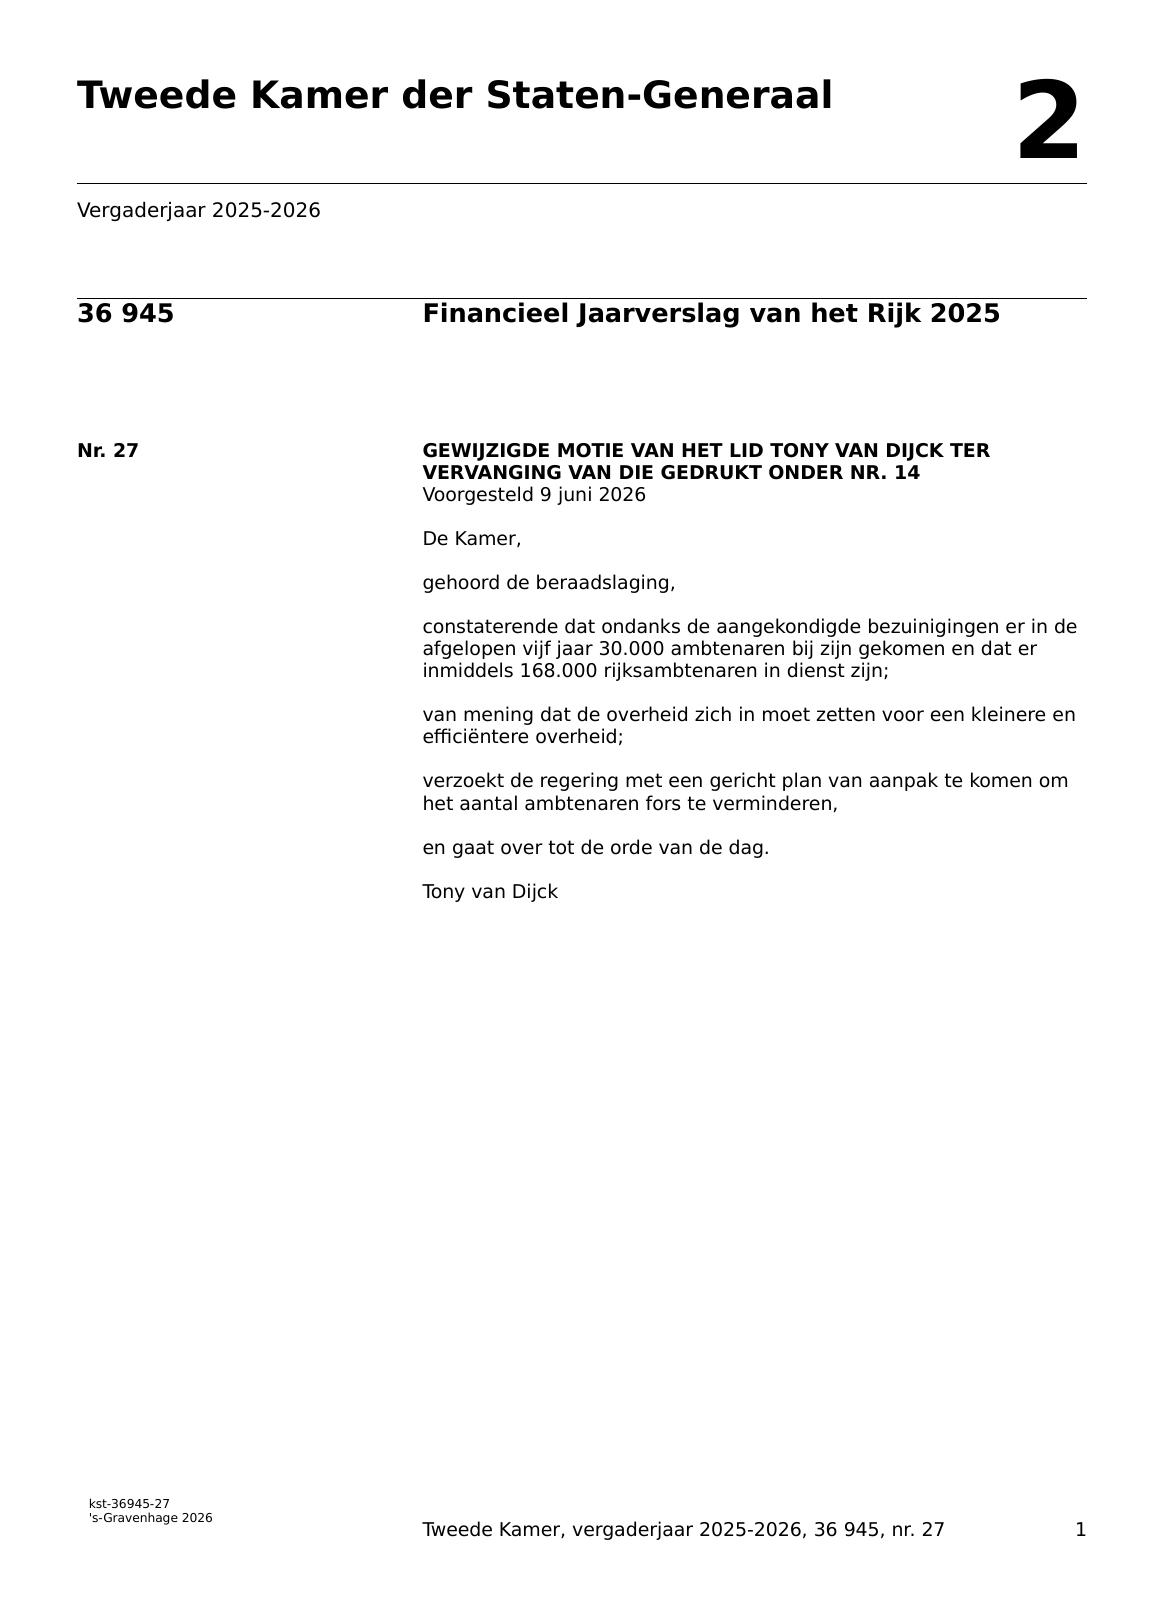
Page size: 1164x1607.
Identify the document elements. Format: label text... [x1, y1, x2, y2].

subtitle Nr. 27 GEWIJZIGDE MOTIE VAN HET LID TONY VAN DIJCK TER VERVANGING VAN DIE GEDRUKT ONDER NR. 14 [77, 440, 1087, 484]
text van mening dat de overheid zich in moet zetten voor een kleinere en efficiëntere overheid; [422, 704, 1087, 748]
text Tony van Dijck [422, 881, 1087, 903]
text De Kamer, [422, 528, 1087, 550]
text en gaat over tot de orde van de dag. [422, 837, 1087, 858]
text verzoekt de regering met een gericht plan van aanpak te komen om het aantal ambtenaren fors te verminderen, [422, 770, 1087, 814]
table_header Tweede Kamer der Staten-Generaal [77, 59, 886, 183]
text Voorgesteld 9 juni 2026 [422, 484, 1087, 506]
text 's-Gravenhage 2026 [88, 1511, 323, 1525]
subtitle 36 945 Financieel Jaarverslag van het Rijk 2025 [77, 299, 1087, 329]
table_header 2 [886, 59, 1087, 183]
text constaterende dat ondanks de aangekondigde bezuinigingen er in de afgelopen vijf jaar 30.000 ambtenaren bij zijn gekomen en dat er inmiddels 168.000 rijksambtenaren in dienst zijn; [422, 616, 1087, 682]
table_cell Vergaderjaar 2025-2026 [77, 184, 1087, 298]
text kst-36945-27 [88, 1497, 323, 1511]
text gehoord de beraadslaging, [422, 572, 1087, 594]
